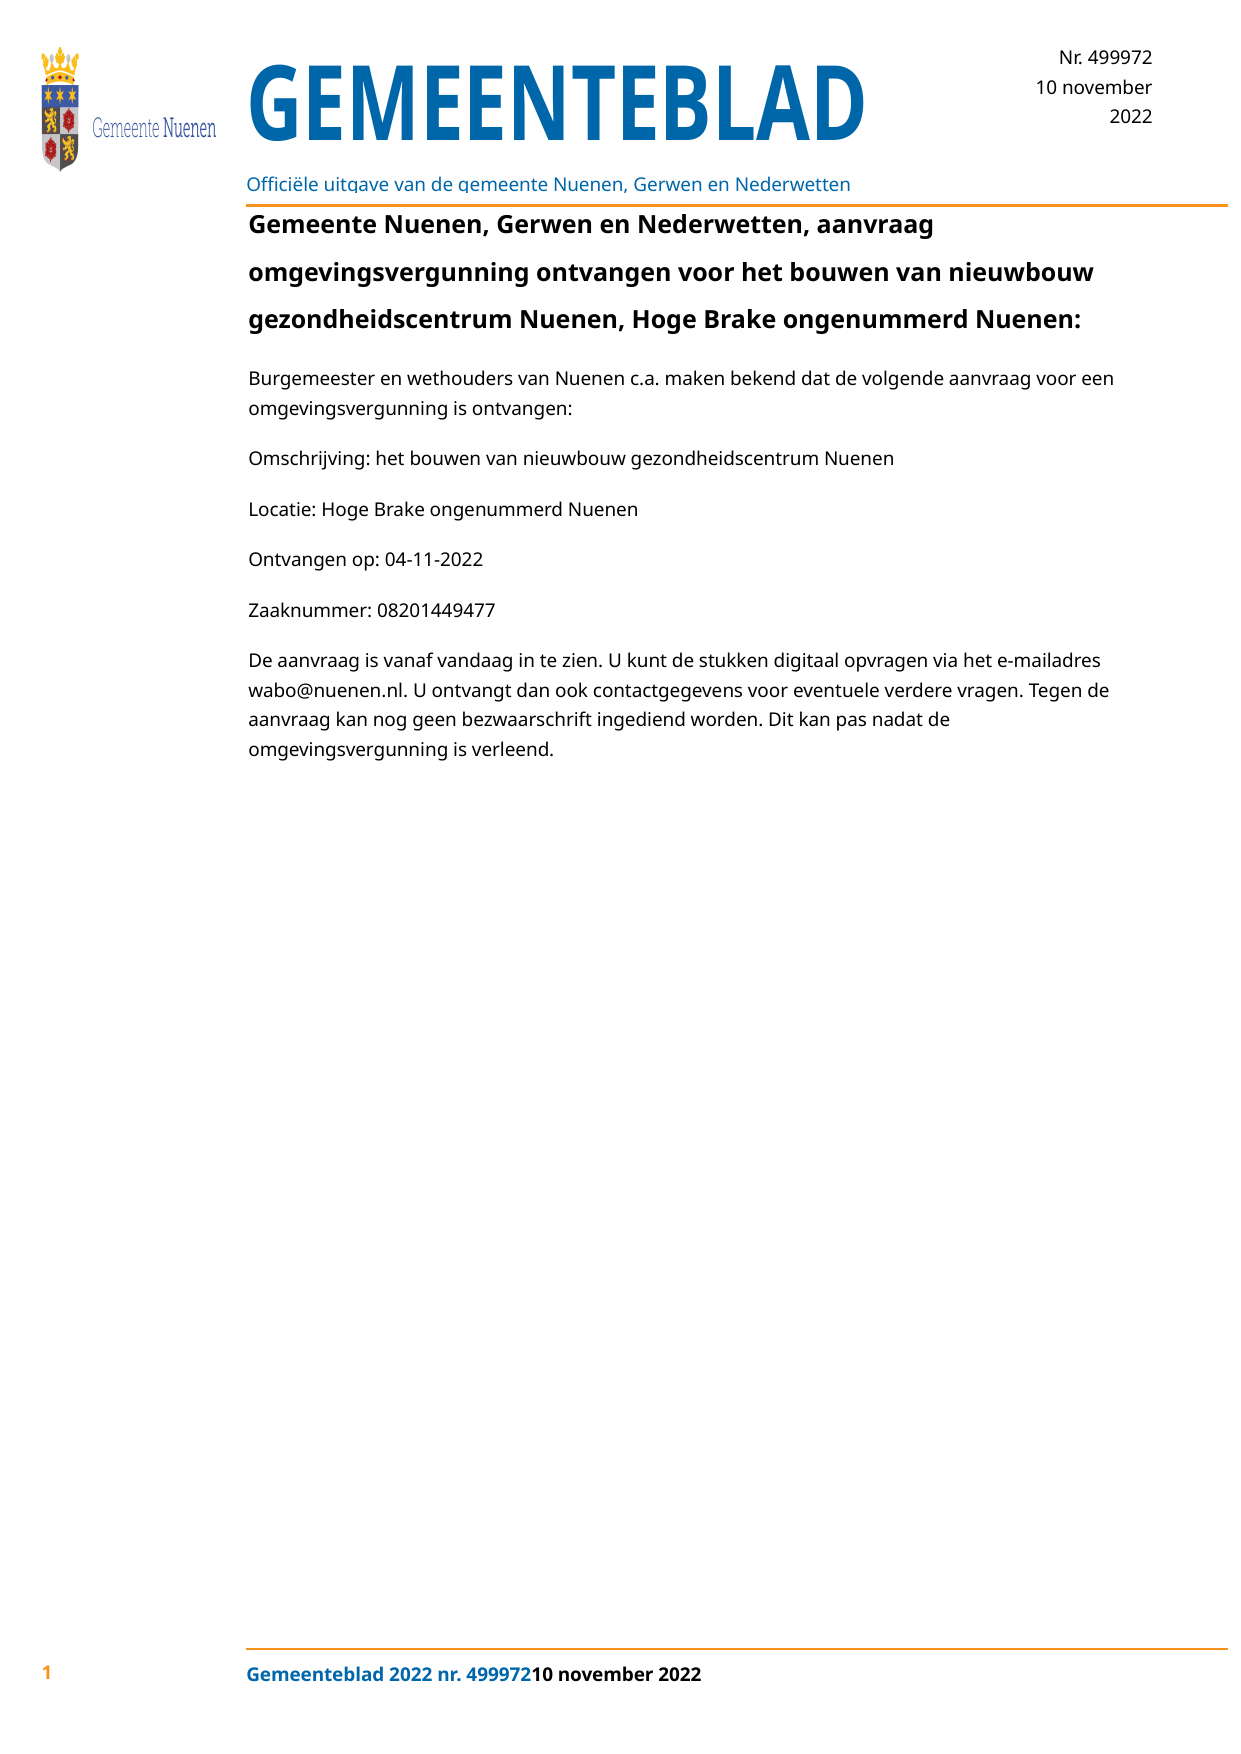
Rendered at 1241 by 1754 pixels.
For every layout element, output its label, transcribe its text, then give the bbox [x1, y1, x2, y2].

text Omschrijving: het bouwen van nieuwbouw gezondheidscentrum Nuenen [248, 446, 1152, 471]
text Zaaknummer: 08201449477 [248, 597, 1152, 622]
text De aanvraag is vanaf vandaag in te zien. U kunt de stukken digitaal opvragen via het e-mailadres wabo@nuenen.nl. U ontvangt dan ook contactgegevens voor eventuele verdere vragen. Tegen de aanvraag kan nog geen bezwaarschrift ingediend worden. Dit kan pas nadat de omgevingsvergunning is verleend. [248, 647, 1152, 762]
text Burgemeester en wethouders van Nuenen c.a. maken bekend dat de volgende aanvraag voor een omgevingsvergunning is ontvangen: [248, 366, 1152, 421]
text Locatie: Hoge Brake ongenummerd Nuenen [248, 496, 1152, 522]
text Gemeente Nuenen, Gerwen en Nederwetten, aanvraag omgevingsvergunning ontvangen voor het bouwen van nieuwbouw gezondheidscentrum Nuenen, Hoge Brake ongenummerd Nuenen: [248, 207, 1152, 336]
picture [41, 47, 231, 172]
text Ontvangen op: 04-11-2022 [248, 546, 1152, 572]
